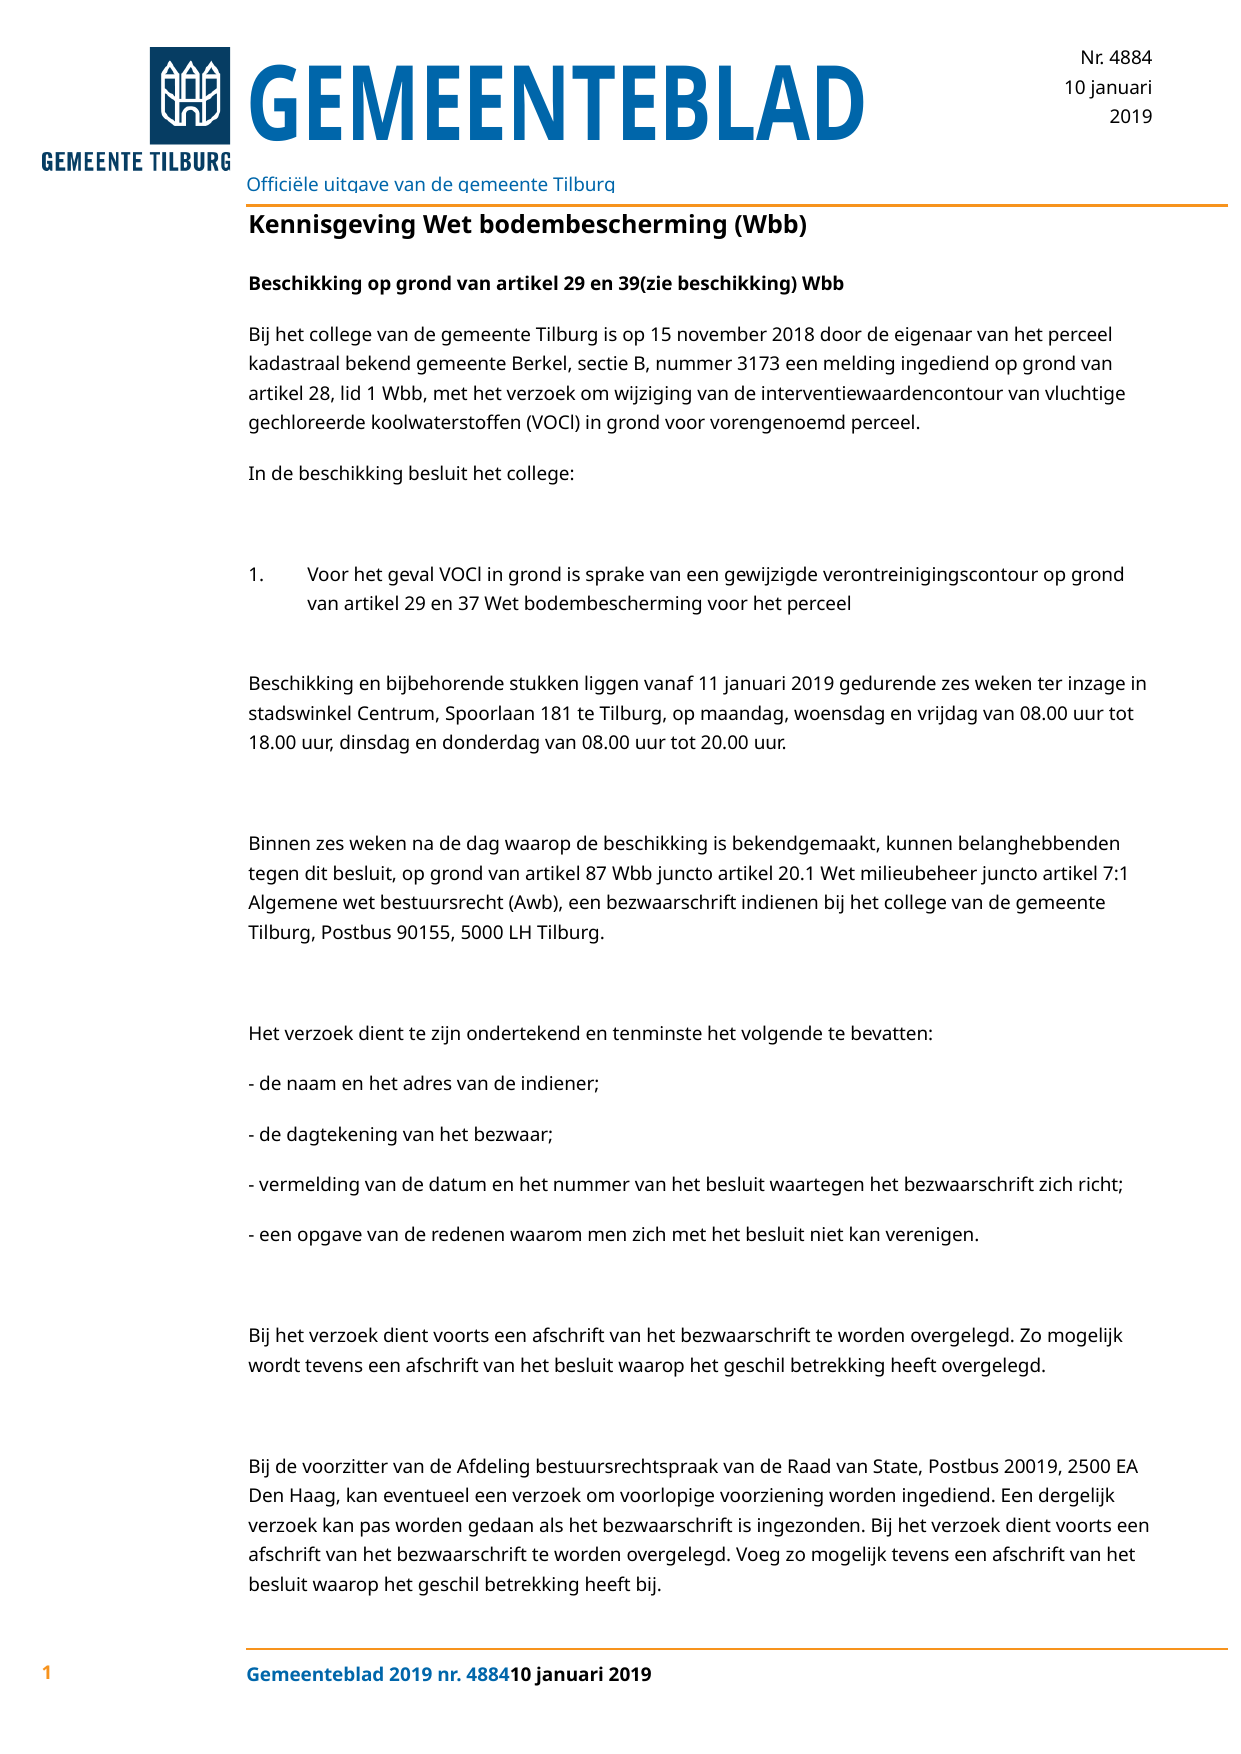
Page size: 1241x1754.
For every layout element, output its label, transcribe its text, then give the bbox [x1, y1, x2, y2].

text Beschikking en bijbehorende stukken liggen vanaf 11 januari 2019 gedurende zes weken ter inzage in stadswinkel Centrum, Spoorlaan 181 te Tilburg, op maandag, woensdag en vrijdag van 08.00 uur tot 18.00 uur, dinsdag en donderdag van 08.00 uur tot 20.00 uur. [248, 670, 1152, 755]
text Bij het college van de gemeente Tilburg is op 15 november 2018 door de eigenaar van het perceel kadastraal bekend gemeente Berkel, sectie B, nummer 3173 een melding ingediend op grond van artikel 28, lid 1 Wbb, met het verzoek om wijziging van de interventiewaardencontour van vluchtige gechloreerde koolwaterstoffen (VOCl) in grond voor vorengenoemd perceel. [248, 321, 1152, 435]
text Beschikking op grond van artikel 29 en 39(zie beschikking) Wbb [248, 270, 1152, 296]
text - de dagtekening van het bezwaar; [248, 1121, 1152, 1146]
text Het verzoek dient te zijn ondertekend en tenminste het volgende te bevatten: [248, 1020, 1152, 1046]
text - de naam en het adres van de indiener; [248, 1070, 1152, 1096]
text - vermelding van de datum en het nummer van het besluit waartegen het bezwaarschrift zich richt; [248, 1171, 1152, 1197]
text In de beschikking besluit het college: [248, 460, 1152, 486]
picture [41, 47, 231, 172]
text - een opgave van de redenen waarom men zich met het besluit niet kan verenigen. [248, 1222, 1152, 1247]
text Bij het verzoek dient voorts een afschrift van het bezwaarschrift te worden overgelegd. Zo mogelijk wordt tevens een afschrift van het besluit waarop het geschil betrekking heeft overgelegd. [248, 1322, 1152, 1378]
text Bij de voorzitter van de Afdeling bestuursrechtspraak van de Raad van State, Postbus 20019, 2500 EA Den Haag, kan eventueel een verzoek om voorlopige voorziening worden ingediend. Een dergelijk verzoek kan pas worden gedaan als het bezwaarschrift is ingezonden. Bij het verzoek dient voorts een afschrift van het bezwaarschrift te worden overgelegd. Voeg zo mogelijk tevens een afschrift van het besluit waarop het geschil betrekking heeft bij. [248, 1453, 1152, 1597]
text Kennisgeving Wet bodembescherming (Wbb) [248, 207, 1152, 241]
text Binnen zes weken na de dag waarop de beschikking is bekendgemaakt, kunnen belanghebbenden tegen dit besluit, op grond van artikel 87 Wbb juncto artikel 20.1 Wet milieubeheer juncto artikel 7:1 Algemene wet bestuursrecht (Awb), een bezwaarschrift indienen bij het college van de gemeente Tilburg, Postbus 90155, 5000 LH Tilburg. [248, 830, 1152, 945]
list Voor het geval VOCl in grond is sprake van een gewijzigde verontreinigingscontour op grond van artikel 29 en 37 Wet bodembescherming voor het perceel [248, 561, 1152, 616]
